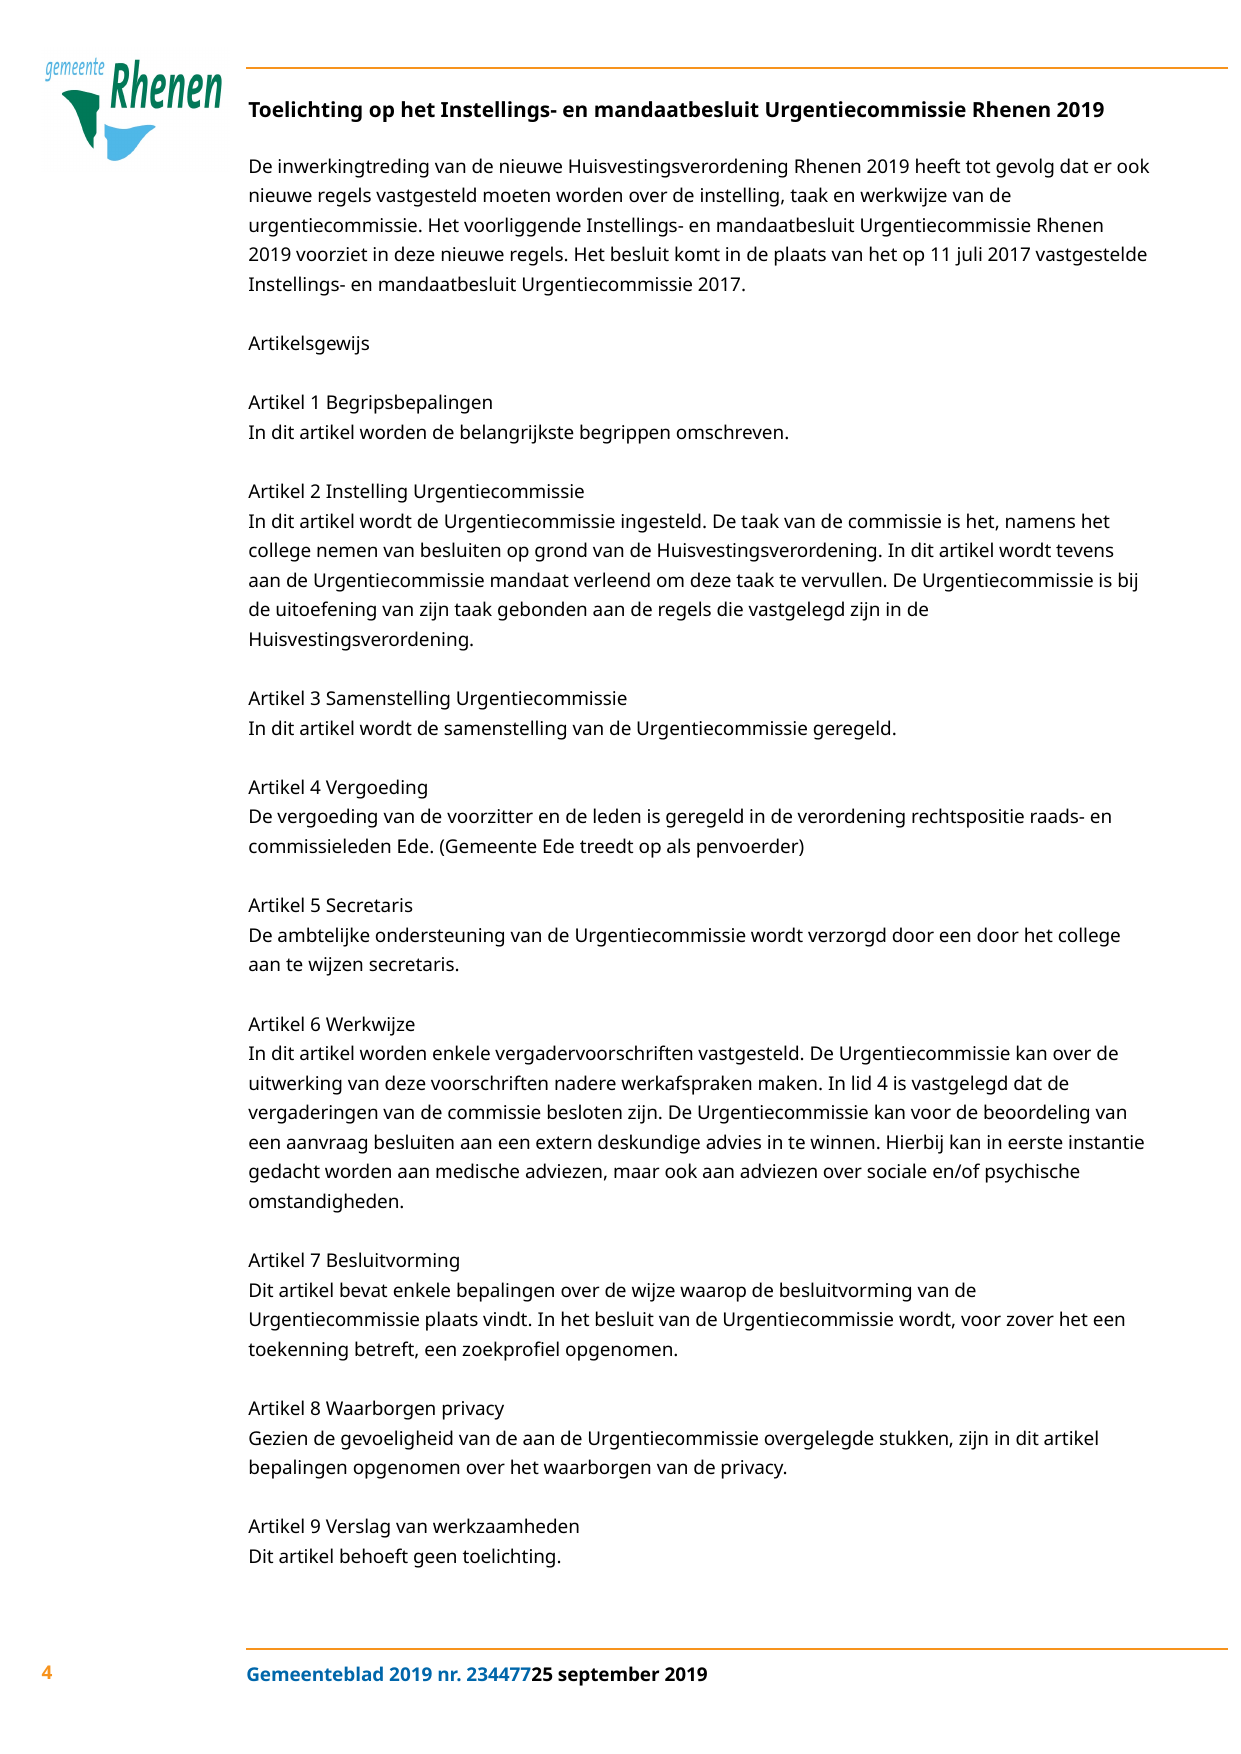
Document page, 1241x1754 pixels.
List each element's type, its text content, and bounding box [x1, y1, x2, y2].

text Dit artikel behoeft geen toelichting. [248, 1543, 1152, 1569]
text Artikel 7 Besluitvorming [248, 1247, 1152, 1273]
text Artikelsgewijs [248, 330, 1152, 356]
text Artikel 3 Samenstelling Urgentiecommissie [248, 685, 1152, 711]
text Artikel 9 Verslag van werkzaamheden [248, 1514, 1152, 1539]
text De inwerkingtreding van de nieuwe Huisvestingsverordening Rhenen 2019 heeft tot gevolg dat er ook nieuwe regels vastgesteld moeten worden over de instelling, taak en werkwijze van de urgentiecommissie. Het voorliggende Instellings- en mandaatbesluit Urgentiecommissie Rhenen 2019 voorziet in deze nieuwe regels. Het besluit komt in de plaats van het op 11 juli 2017 vastgestelde Instellings- en mandaatbesluit Urgentiecommissie 2017. [248, 153, 1152, 297]
text Gezien de gevoeligheid van de aan de Urgentiecommissie overgelegde stukken, zijn in dit artikel bepalingen opgenomen over het waarborgen van de privacy. [248, 1425, 1152, 1480]
text In dit artikel wordt de Urgentiecommissie ingesteld. De taak van de commissie is het, namens het college nemen van besluiten op grond van de Huisvestingsverordening. In dit artikel wordt tevens aan de Urgentiecommissie mandaat verleend om deze taak te vervullen. De Urgentiecommissie is bij de uitoefening van zijn taak gebonden aan de regels die vastgelegd zijn in de Huisvestingsverordening. [248, 508, 1152, 652]
picture [41, 47, 231, 172]
text De ambtelijke ondersteuning van de Urgentiecommissie wordt verzorgd door een door het college aan te wijzen secretaris. [248, 922, 1152, 977]
text In dit artikel worden enkele vergadervoorschriften vastgesteld. De Urgentiecommissie kan over de uitwerking van deze voorschriften nadere werkafspraken maken. In lid 4 is vastgelegd dat de vergaderingen van de commissie besloten zijn. De Urgentiecommissie kan voor de beoordeling van een aanvraag besluiten aan een extern deskundige advies in te winnen. Hierbij kan in eerste instantie gedacht worden aan medische adviezen, maar ook aan adviezen over sociale en/of psychische omstandigheden. [248, 1040, 1152, 1214]
text In dit artikel wordt de samenstelling van de Urgentiecommissie geregeld. [248, 715, 1152, 741]
text Toelichting op het Instellings- en mandaatbesluit Urgentiecommissie Rhenen 2019 [248, 95, 1152, 123]
text Artikel 5 Secretaris [248, 892, 1152, 918]
text Artikel 2 Instelling Urgentiecommissie [248, 478, 1152, 504]
text Artikel 6 Werkwijze [248, 1011, 1152, 1037]
text Artikel 8 Waarborgen privacy [248, 1395, 1152, 1421]
text Dit artikel bevat enkele bepalingen over de wijze waarop de besluitvorming van de Urgentiecommissie plaats vindt. In het besluit van de Urgentiecommissie wordt, voor zover het een toekenning betreft, een zoekprofiel opgenomen. [248, 1277, 1152, 1362]
text Artikel 4 Vergoeding [248, 774, 1152, 800]
text In dit artikel worden de belangrijkste begrippen omschreven. [248, 419, 1152, 445]
text De vergoeding van de voorzitter en de leden is geregeld in de verordening rechtspositie raads- en commissieleden Ede. (Gemeente Ede treedt op als penvoerder) [248, 804, 1152, 859]
text Artikel 1 Begripsbepalingen [248, 389, 1152, 415]
